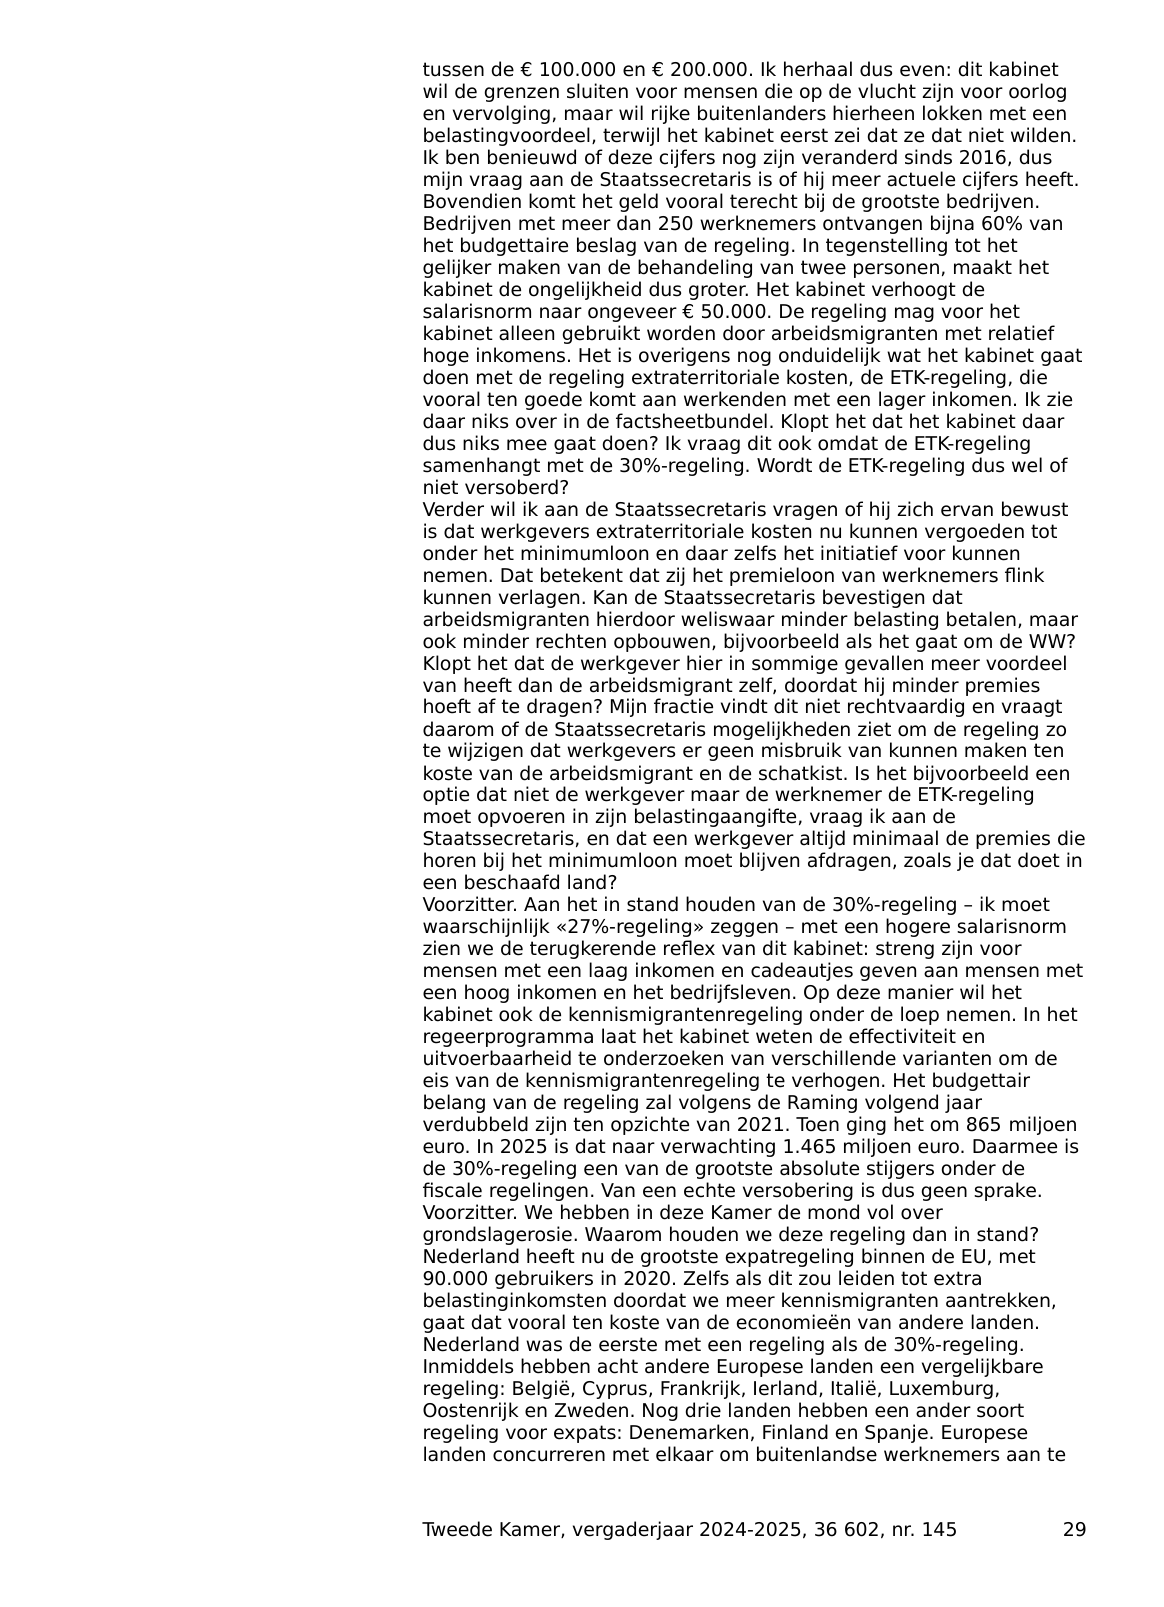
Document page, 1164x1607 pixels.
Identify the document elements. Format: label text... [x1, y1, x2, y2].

text Voorzitter. We hebben in deze Kamer de mond vol over grondslagerosie. Waarom houden we deze regeling dan in stand? Nederland heeft nu de grootste expatregeling binnen de EU, met 90.000 gebruikers in 2020. Zelfs als dit zou leiden tot extra belastinginkomsten doordat we meer kennismigranten aantrekken, gaat dat vooral ten koste van de economieën van andere landen. Nederland was de eerste met een regeling als de 30%-regeling. Inmiddels hebben acht andere Europese landen een vergelijkbare regeling: België, Cyprus, Frankrijk, Ierland, Italië, Luxemburg, Oostenrijk en Zweden. Nog drie landen hebben een ander soort regeling voor expats: Denemarken, Finland en Spanje. Europese landen concurreren met elkaar om buitenlandse werknemers aan te [422, 1202, 1087, 1466]
text Verder wil ik aan de Staatssecretaris vragen of hij zich ervan bewust is dat werkgevers extraterritoriale kosten nu kunnen vergoeden tot onder het minimumloon en daar zelfs het initiatief voor kunnen nemen. Dat betekent dat zij het premieloon van werknemers flink kunnen verlagen. Kan de Staatssecretaris bevestigen dat arbeidsmigranten hierdoor weliswaar minder belasting betalen, maar ook minder rechten opbouwen, bijvoorbeeld als het gaat om de WW? Klopt het dat de werkgever hier in sommige gevallen meer voordeel van heeft dan de arbeidsmigrant zelf, doordat hij minder premies hoeft af te dragen? Mijn fractie vindt dit niet rechtvaardig en vraagt daarom of de Staatssecretaris mogelijkheden ziet om de regeling zo te wijzigen dat werkgevers er geen misbruik van kunnen maken ten koste van de arbeidsmigrant en de schatkist. Is het bijvoorbeeld een optie dat niet de werkgever maar de werknemer de ETK-regeling moet opvoeren in zijn belastingaangifte, vraag ik aan de Staatssecretaris, en dat een werkgever altijd minimaal de premies die horen bij het minimumloon moet blijven afdragen, zoals je dat doet in een beschaafd land? [422, 499, 1087, 894]
text tussen de € 100.000 en € 200.000. Ik herhaal dus even: dit kabinet wil de grenzen sluiten voor mensen die op de vlucht zijn voor oorlog en vervolging, maar wil rijke buitenlanders hierheen lokken met een belastingvoordeel, terwijl het kabinet eerst zei dat ze dat niet wilden. [422, 59, 1087, 147]
text Voorzitter. Aan het in stand houden van de 30%-regeling – ik moet waarschijnlijk «27%-regeling» zeggen – met een hogere salarisnorm zien we de terugkerende reflex van dit kabinet: streng zijn voor mensen met een laag inkomen en cadeautjes geven aan mensen met een hoog inkomen en het bedrijfsleven. Op deze manier wil het kabinet ook de kennismigrantenregeling onder de loep nemen. In het regeerprogramma laat het kabinet weten de effectiviteit en uitvoerbaarheid te onderzoeken van verschillende varianten om de eis van de kennismigrantenregeling te verhogen. Het budgettair belang van de regeling zal volgens de Raming volgend jaar verdubbeld zijn ten opzichte van 2021. Toen ging het om 865 miljoen euro. In 2025 is dat naar verwachting 1.465 miljoen euro. Daarmee is de 30%-regeling een van de grootste absolute stijgers onder de fiscale regelingen. Van een echte versobering is dus geen sprake. [422, 894, 1087, 1202]
text Ik ben benieuwd of deze cijfers nog zijn veranderd sinds 2016, dus mijn vraag aan de Staatssecretaris is of hij meer actuele cijfers heeft. Bovendien komt het geld vooral terecht bij de grootste bedrijven. Bedrijven met meer dan 250 werknemers ontvangen bijna 60% van het budgettaire beslag van de regeling. In tegenstelling tot het gelijker maken van de behandeling van twee personen, maakt het kabinet de ongelijkheid dus groter. Het kabinet verhoogt de salarisnorm naar ongeveer € 50.000. De regeling mag voor het kabinet alleen gebruikt worden door arbeidsmigranten met relatief hoge inkomens. Het is overigens nog onduidelijk wat het kabinet gaat doen met de regeling extraterritoriale kosten, de ETK-regeling, die vooral ten goede komt aan werkenden met een lager inkomen. Ik zie daar niks over in de factsheetbundel. Klopt het dat het kabinet daar dus niks mee gaat doen? Ik vraag dit ook omdat de ETK-regeling samenhangt met de 30%-regeling. Wordt de ETK-regeling dus wel of niet versoberd? [422, 147, 1087, 499]
